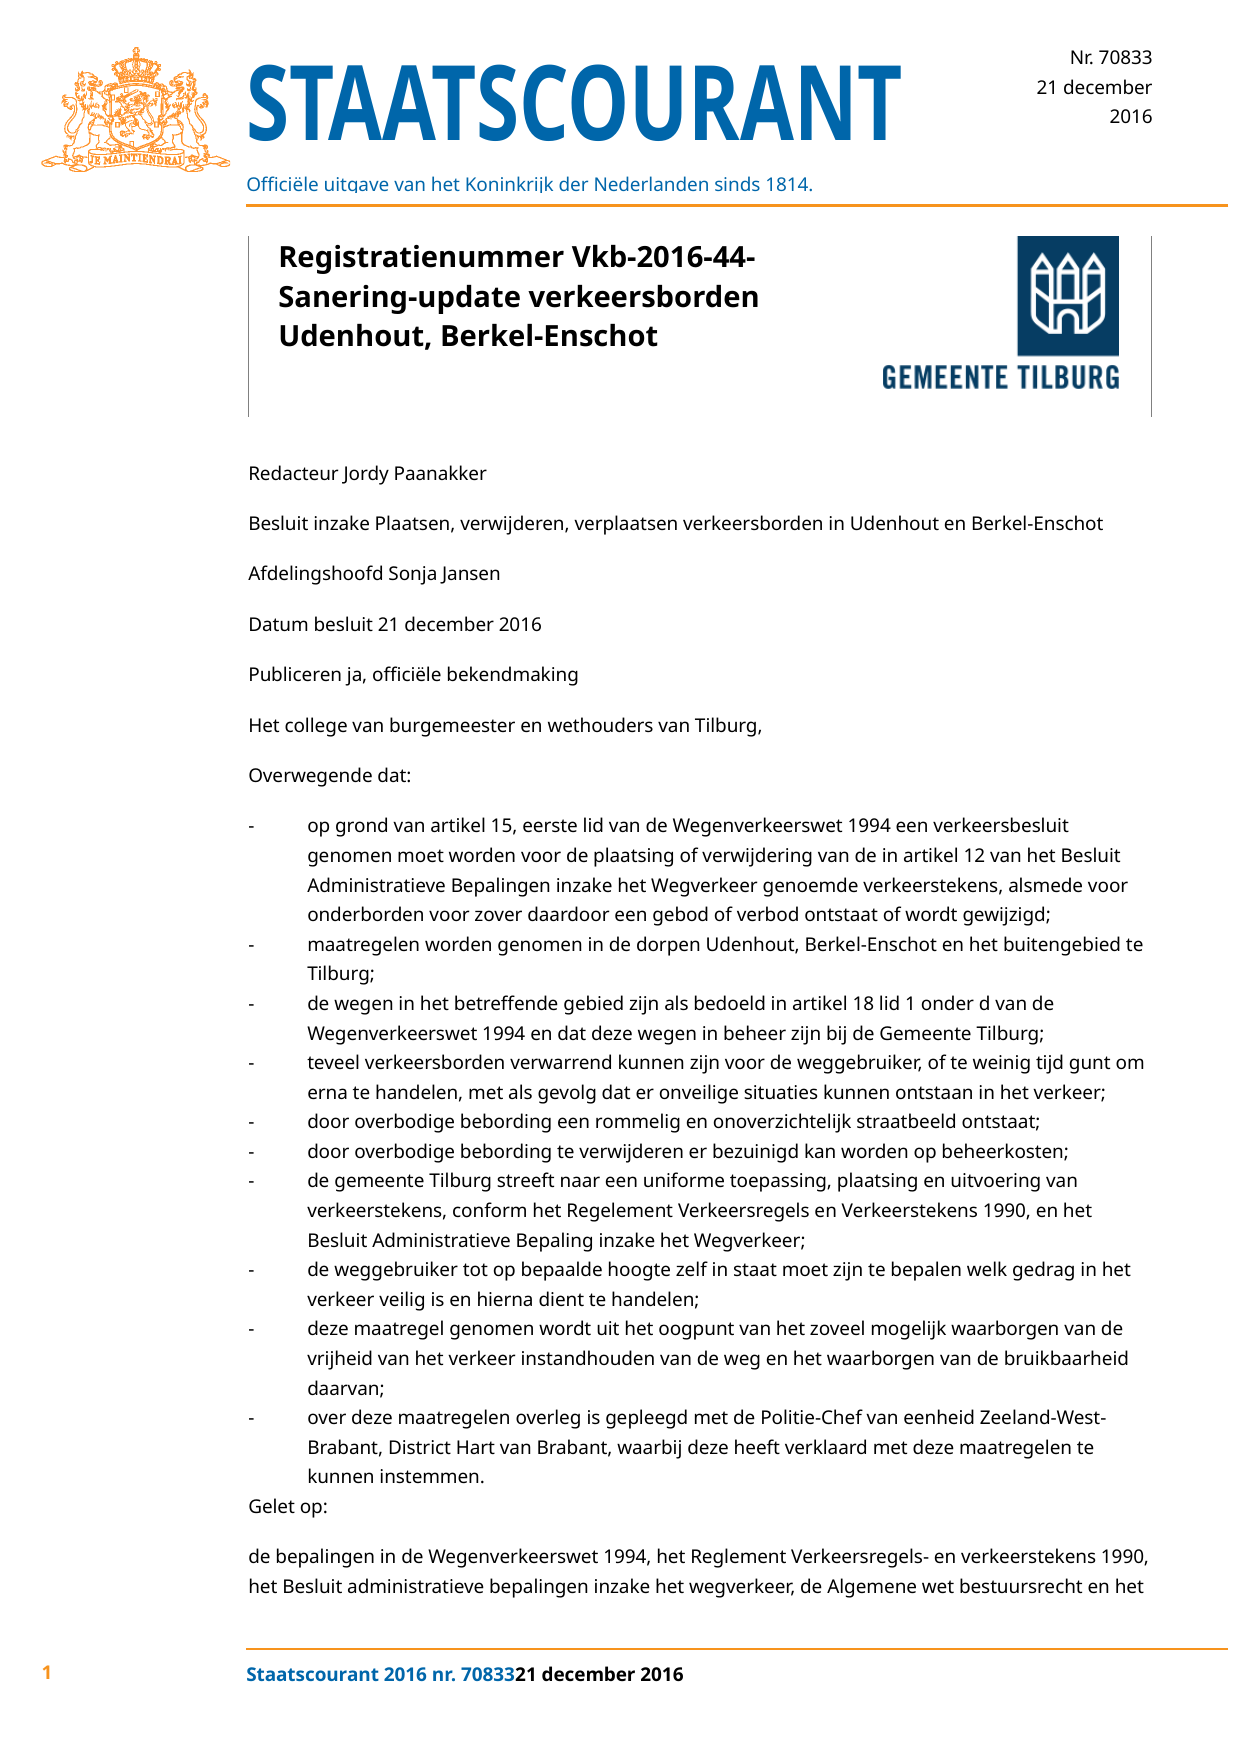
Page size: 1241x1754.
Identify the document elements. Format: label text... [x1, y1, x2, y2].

picture [41, 47, 231, 172]
list de gemeente Tilburg streeft naar een uniforme toepassing, plaatsing en uitvoering van verkeerstekens, conform het Regelement Verkeersregels en Verkeerstekens 1990, en het Besluit Administratieve Bepaling inzake het Wegverkeer; [248, 1168, 1152, 1253]
list door overbodige bebording een rommelig en onoverzichtelijk straatbeeld ontstaat; [248, 1108, 1152, 1134]
list op grond van artikel 15, eerste lid van de Wegenverkeerswet 1994 een verkeersbesluit genomen moet worden voor de plaatsing of verwijdering van de in artikel 12 van het Besluit Administratieve Bepalingen inzake het Wegverkeer genoemde verkeerstekens, alsmede voor onderborden voor zover daardoor een gebod of verbod ontstaat of wordt gewijzigd; [248, 813, 1152, 927]
table_header [850, 236, 1151, 417]
list door overbodige bebording te verwijderen er bezuinigd kan worden op beheerkosten; [248, 1138, 1152, 1164]
text Publiceren ja, officiële bekendmaking [248, 661, 1152, 687]
text Besluit inzake Plaatsen, verwijderen, verplaatsen verkeersborden in Udenhout en Berkel-Enschot [248, 510, 1152, 536]
text de bepalingen in de Wegenverkeerswet 1994, het Reglement Verkeersregels- en verkeerstekens 1990, het Besluit administratieve bepalingen inzake het wegverkeer, de Algemene wet bestuursrecht en het [248, 1543, 1152, 1599]
list deze maatregel genomen wordt uit het oogpunt van het zoveel mogelijk waarborgen van de vrijheid van het verkeer instandhouden van de weg en het waarborgen van de bruikbaarheid daarvan; [248, 1316, 1152, 1401]
text Afdelingshoofd Sonja Jansen [248, 561, 1152, 586]
list teveel verkeersborden verwarrend kunnen zijn voor de weggebruiker, of te weinig tijd gunt om erna te handelen, met als gevolg dat er onveilige situaties kunnen ontstaan in het verkeer; [248, 1049, 1152, 1105]
picture [882, 236, 1119, 391]
text Datum besluit 21 december 2016 [248, 611, 1152, 637]
text Gelet op: [248, 1493, 1152, 1519]
list de wegen in het betreffende gebied zijn als bedoeld in artikel 18 lid 1 onder d van de Wegenverkeerswet 1994 en dat deze wegen in beheer zijn bij de Gemeente Tilburg; [248, 990, 1152, 1046]
text Overwegende dat: [248, 762, 1152, 788]
text Het college van burgemeester en wethouders van Tilburg, [248, 712, 1152, 738]
list de weggebruiker tot op bepaalde hoogte zelf in staat moet zijn te bepalen welk gedrag in het verkeer veilig is en hierna dient te handelen; [248, 1256, 1152, 1312]
list over deze maatregelen overleg is gepleegd met de Politie-Chef van eenheid Zeeland-West-Brabant, District Hart van Brabant, waarbij deze heeft verklaard met deze maatregelen te kunnen instemmen. [248, 1404, 1152, 1489]
text Redacteur Jordy Paanakker [248, 460, 1152, 486]
list maatregelen worden genomen in de dorpen Udenhout, Berkel-Enschot en het buitengebied te Tilburg; [248, 931, 1152, 986]
table_header Registratienummer Vkb-2016-44-Sanering-update verkeersborden Udenhout, Berkel-Enschot [249, 236, 850, 417]
